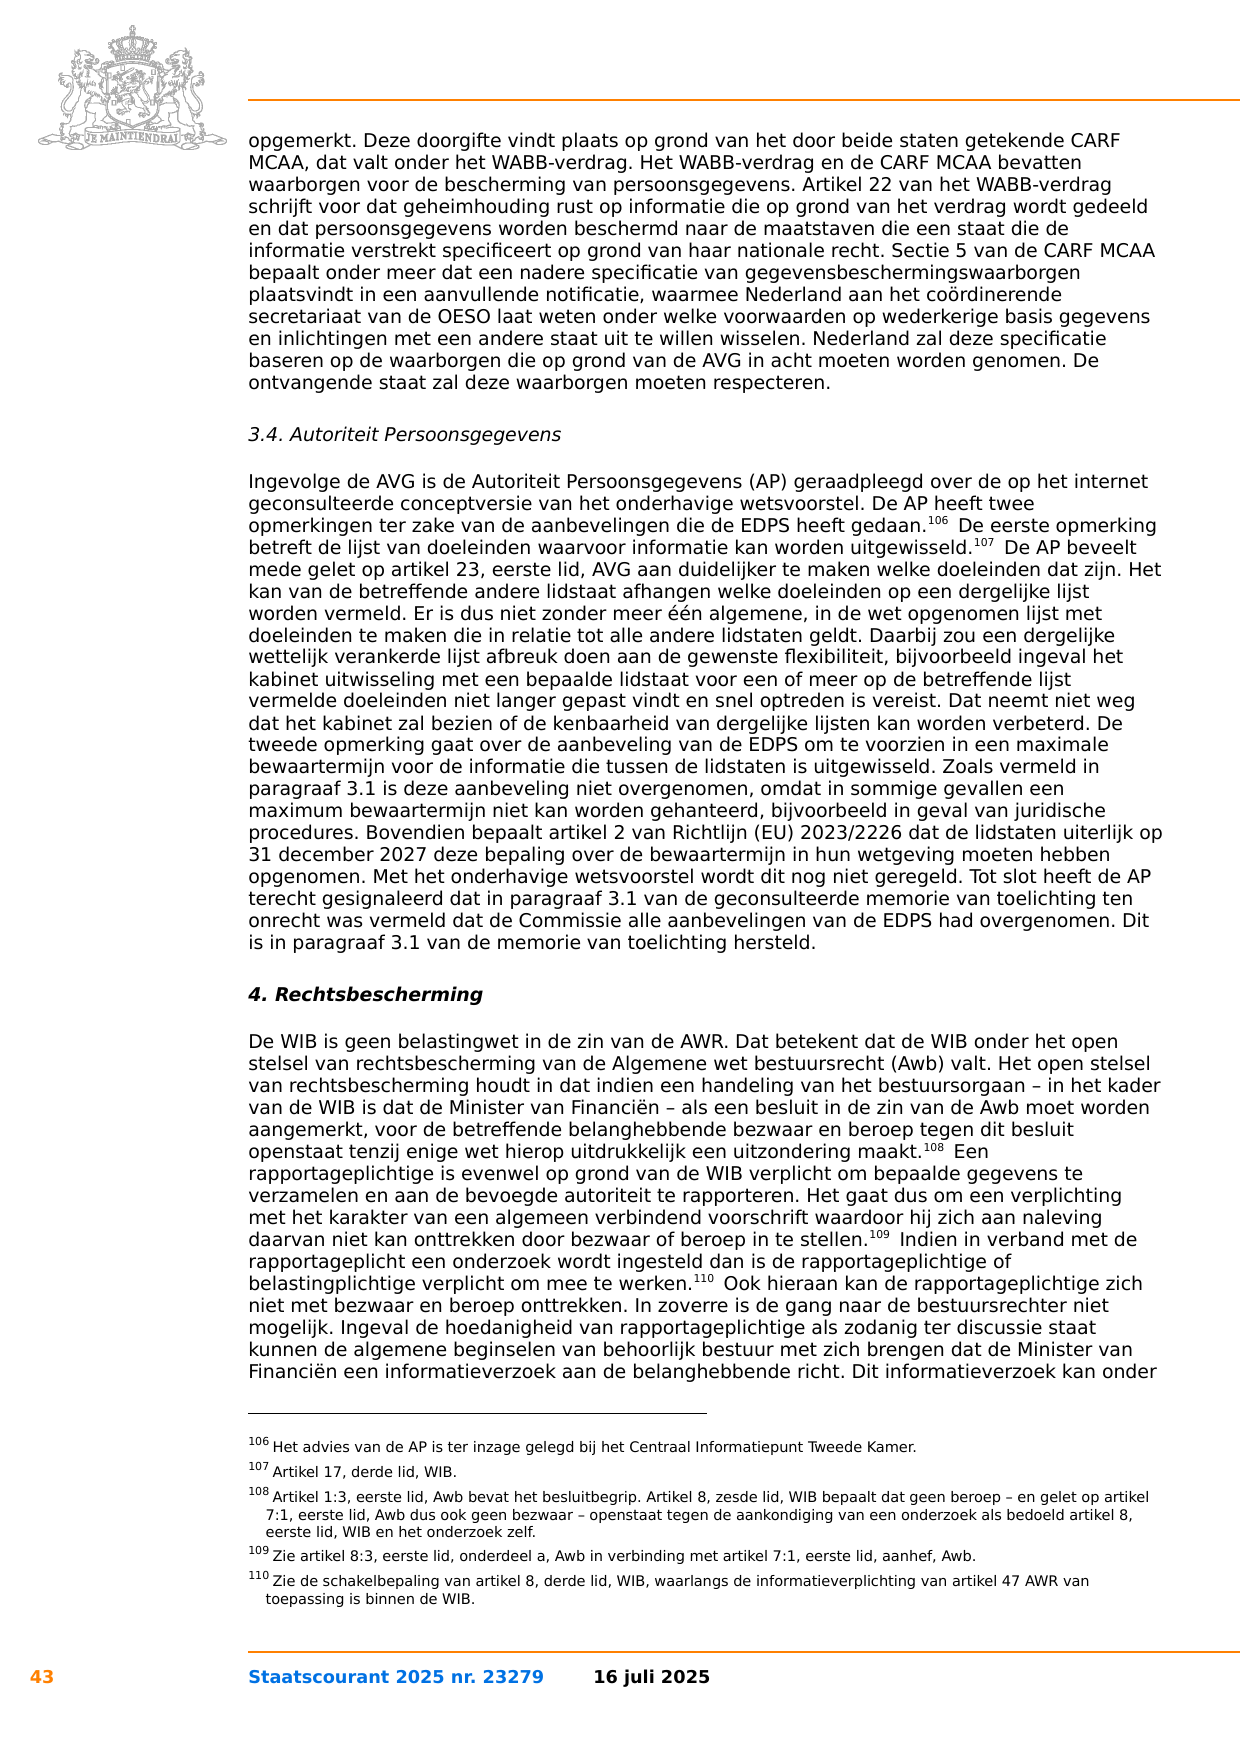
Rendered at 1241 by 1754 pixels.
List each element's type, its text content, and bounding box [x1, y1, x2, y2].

subtitle 3.4. Autoriteit Persoonsgegevens [248, 424, 1163, 446]
text Ingevolge de AVG is de Autoriteit Persoonsgegevens (AP) geraadpleegd over de op het internet geconsulteerde conceptversie van het onderhavige wetsvoorstel. De AP heeft twee opmerkingen ter zake van de aanbevelingen die de EDPS heeft gedaan. De eerste opmerking betreft de lijst van doeleinden waarvoor informatie kan worden uitgewisseld. De AP beveelt mede gelet op artikel 23, eerste lid, AVG aan duidelijker te maken welke doeleinden dat zijn. Het kan van de betreffende andere lidstaat afhangen welke doeleinden op een dergelijke lijst worden vermeld. Er is dus niet zonder meer één algemene, in de wet opgenomen lijst met doeleinden te maken die in relatie tot alle andere lidstaten geldt. Daarbij zou een dergelijke wettelijk verankerde lijst afbreuk doen aan de gewenste flexibiliteit, bijvoorbeeld ingeval het kabinet uitwisseling met een bepaalde lidstaat voor een of meer op de betreffende lijst vermelde doeleinden niet langer gepast vindt en snel optreden is vereist. Dat neemt niet weg dat het kabinet zal bezien of de kenbaarheid van dergelijke lijsten kan worden verbeterd. De tweede opmerking gaat over de aanbeveling van de EDPS om te voorzien in een maximale bewaartermijn voor de informatie die tussen de lidstaten is uitgewisseld. Zoals vermeld in paragraaf 3.1 is deze aanbeveling niet overgenomen, omdat in sommige gevallen een maximum bewaartermijn niet kan worden gehanteerd, bijvoorbeeld in geval van juridische procedures. Bovendien bepaalt artikel 2 van Richtlijn (EU) 2023/2226 dat de lidstaten uiterlijk op 31 december 2027 deze bepaling over de bewaartermijn in hun wetgeving moeten hebben opgenomen. Met het onderhavige wetsvoorstel wordt dit nog niet geregeld. Tot slot heeft de AP terecht gesignaleerd dat in paragraaf 3.1 van de geconsulteerde memorie van toelichting ten onrecht was vermeld dat de Commissie alle aanbevelingen van de EDPS had overgenomen. Dit is in paragraaf 3.1 van de memorie van toelichting hersteld. [248, 471, 1163, 954]
text Het advies van de AP is ter inzage gelegd bij het Centraal Informatiepunt Tweede Kamer. [248, 1435, 1163, 1457]
text Zie de schakelbepaling van artikel 8, derde lid, WIB, waarlangs de informatieverplichting van artikel 47 AWR van toepassing is binnen de WIB. [248, 1569, 1163, 1608]
text Zie artikel 8:3, eerste lid, onderdeel a, Awb in verbinding met artikel 7:1, eerste lid, aanhef, Awb. [248, 1544, 1163, 1566]
text De WIB is geen belastingwet in de zin van de AWR. Dat betekent dat de WIB onder het open stelsel van rechtsbescherming van de Algemene wet bestuursrecht (Awb) valt. Het open stelsel van rechtsbescherming houdt in dat indien een handeling van het bestuursorgaan – in het kader van de WIB is dat de Minister van Financiën – als een besluit in de zin van de Awb moet worden aangemerkt, voor de betreffende belanghebbende bezwaar en beroep tegen dit besluit openstaat tenzij enige wet hierop uitdrukkelijk een uitzondering maakt. Een rapportageplichtige is evenwel op grond van de WIB verplicht om bepaalde gegevens te verzamelen en aan de bevoegde autoriteit te rapporteren. Het gaat dus om een verplichting met het karakter van een algemeen verbindend voorschrift waardoor hij zich aan naleving daarvan niet kan onttrekken door bezwaar of beroep in te stellen. Indien in verband met de rapportageplicht een onderzoek wordt ingesteld dan is de rapportageplichtige of belastingplichtige verplicht om mee te werken. Ook hieraan kan de rapportageplichtige zich niet met bezwaar en beroep onttrekken. In zoverre is de gang naar de bestuursrechter niet mogelijk. Ingeval de hoedanigheid van rapportageplichtige als zodanig ter discussie staat kunnen de algemene beginselen van behoorlijk bestuur met zich brengen dat de Minister van Financiën een informatieverzoek aan de belanghebbende richt. Dit informatieverzoek kan onder [248, 1031, 1163, 1383]
text opgemerkt. Deze doorgifte vindt plaats op grond van het door beide staten getekende CARF MCAA, dat valt onder het WABB-verdrag. Het WABB-verdrag en de CARF MCAA bevatten waarborgen voor de bescherming van persoonsgegevens. Artikel 22 van het WABB-verdrag schrijft voor dat geheimhouding rust op informatie die op grond van het verdrag wordt gedeeld en dat persoonsgegevens worden beschermd naar de maatstaven die een staat die de informatie verstrekt specificeert op grond van haar nationale recht. Sectie 5 van de CARF MCAA bepaalt onder meer dat een nadere specificatie van gegevensbeschermingswaarborgen plaatsvindt in een aanvullende notificatie, waarmee Nederland aan het coördinerende secretariaat van de OESO laat weten onder welke voorwaarden op wederkerige basis gegevens en inlichtingen met een andere staat uit te willen wisselen. Nederland zal deze specificatie baseren op de waarborgen die op grond van de AVG in acht moeten worden genomen. De ontvangende staat zal deze waarborgen moeten respecteren. [248, 130, 1163, 394]
picture [38, 25, 227, 150]
text Artikel 1:3, eerste lid, Awb bevat het besluitbegrip. Artikel 8, zesde lid, WIB bepaalt dat geen beroep – en gelet op artikel 7:1, eerste lid, Awb dus ook geen bezwaar – openstaat tegen de aankondiging van een onderzoek als bedoeld artikel 8, eerste lid, WIB en het onderzoek zelf. [248, 1485, 1163, 1541]
text Artikel 17, derde lid, WIB. [248, 1460, 1163, 1482]
subtitle 4. Rechtsbescherming [248, 984, 1163, 1006]
